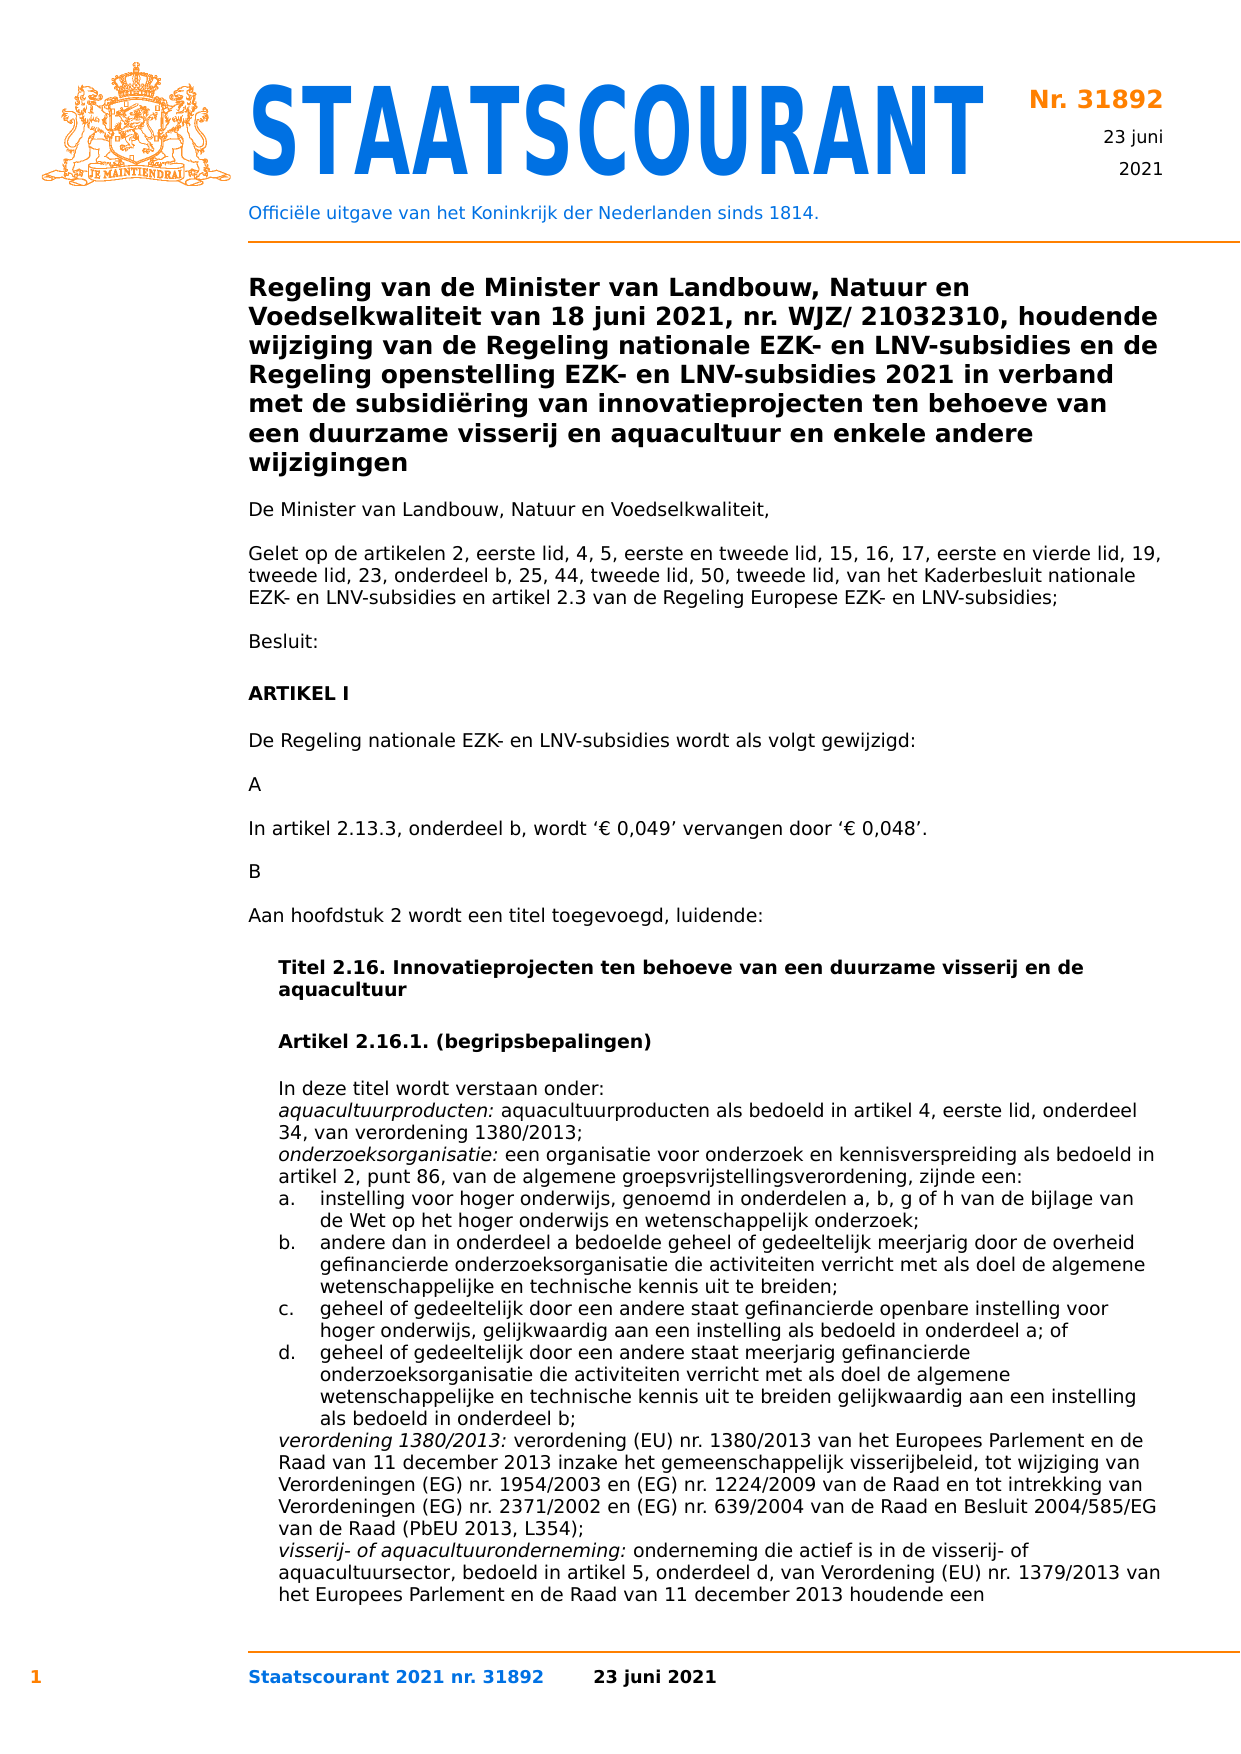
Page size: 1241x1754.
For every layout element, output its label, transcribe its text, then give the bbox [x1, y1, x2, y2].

text a. instelling voor hoger onderwijs, genoemd in onderdelen a, b, g of h van de bijlage van de Wet op het hoger onderwijs en wetenschappelijk onderzoek; [278, 1188, 1163, 1232]
text aquacultuurproducten: aquacultuurproducten als bedoeld in artikel 4, eerste lid, onderdeel 34, van verordening 1380/2013; [278, 1100, 1163, 1144]
text verordening 1380/2013: verordening (EU) nr. 1380/2013 van het Europees Parlement en de Raad van 11 december 2013 inzake het gemeenschappelijk visserijbeleid, tot wijziging van Verordeningen (EG) nr. 1954/2003 en (EG) nr. 1224/2009 van de Raad en tot intrekking van Verordeningen (EG) nr. 2371/2002 en (EG) nr. 639/2004 van de Raad en Besluit 2004/585/EG van de Raad (PbEU 2013, L354); [278, 1430, 1163, 1539]
table_cell Officiële uitgave van het Koninkrijk der Nederlanden sinds 1814. [248, 203, 1240, 241]
text B [248, 861, 1163, 883]
subtitle Artikel 2.16.1. (begripsbepalingen) [278, 1031, 1163, 1053]
text Gelet op de artikelen 2, eerste lid, 4, 5, eerste en tweede lid, 15, 16, 17, eerste en vierde lid, 19, tweede lid, 23, onderdeel b, 25, 44, tweede lid, 50, tweede lid, van het Kaderbesluit nationale EZK- en LNV-subsidies en artikel 2.3 van de Regeling Europese EZK- en LNV-subsidies; [248, 543, 1163, 609]
text In deze titel wordt verstaan onder: [278, 1078, 1163, 1100]
text visserij- of aquacultuuronderneming: onderneming die actief is in de visserij- of aquacultuursector, bedoeld in artikel 5, onderdeel d, van Verordening (EU) nr. 1379/2013 van het Europees Parlement en de Raad van 11 december 2013 houdende een [278, 1539, 1163, 1606]
subtitle Titel 2.16. Innovatieprojecten ten behoeve van een duurzame visserij en de aquacultuur [278, 957, 1163, 1001]
text c. geheel of gedeeltelijk door een andere staat gefinancierde openbare instelling voor hoger onderwijs, gelijkwaardig aan een instelling als bedoeld in onderdeel a; of [278, 1298, 1163, 1342]
table_header Nr. 31892 [998, 62, 1240, 121]
text De Regeling nationale EZK- en LNV-subsidies wordt als volgt gewijzigd: [248, 730, 1163, 752]
text A [248, 773, 1163, 796]
table_header STAATSCOURANT [248, 62, 998, 203]
text Aan hoofdstuk 2 wordt een titel toegevoegd, luidende: [248, 905, 1163, 927]
subtitle Regeling van de Minister van Landbouw, Natuur en Voedselkwaliteit van 18 juni 2021, nr. WJZ/ 21032310, houdende wijziging van de Regeling nationale EZK- en LNV-subsidies en de Regeling openstelling EZK- en LNV-subsidies 2021 in verband met de subsidiëring van innovatieprojecten ten behoeve van een duurzame visserij en aquacultuur en enkele andere wijzigingen [248, 273, 1163, 477]
picture [41, 62, 231, 186]
text Besluit: [248, 631, 1163, 653]
table_cell 2021 [998, 153, 1240, 203]
text b. andere dan in onderdeel a bedoelde geheel of gedeeltelijk meerjarig door de overheid gefinancierde onderzoeksorganisatie die activiteiten verricht met als doel de algemene wetenschappelijke en technische kennis uit te breiden; [278, 1232, 1163, 1298]
table_cell 23 juni [998, 121, 1240, 153]
table_header [25, 62, 248, 241]
subtitle ARTIKEL I [248, 683, 1163, 705]
text In artikel 2.13.3, onderdeel b, wordt ‘€ 0,049’ vervangen door ‘€ 0,048’. [248, 817, 1163, 839]
text d. geheel of gedeeltelijk door een andere staat meerjarig gefinancierde onderzoeksorganisatie die activiteiten verricht met als doel de algemene wetenschappelijke en technische kennis uit te breiden gelijkwaardig aan een instelling als bedoeld in onderdeel b; [278, 1342, 1163, 1430]
text onderzoeksorganisatie: een organisatie voor onderzoek en kennisverspreiding als bedoeld in artikel 2, punt 86, van de algemene groepsvrijstellingsverordening, zijnde een: [278, 1144, 1163, 1188]
text De Minister van Landbouw, Natuur en Voedselkwaliteit, [248, 499, 1163, 521]
